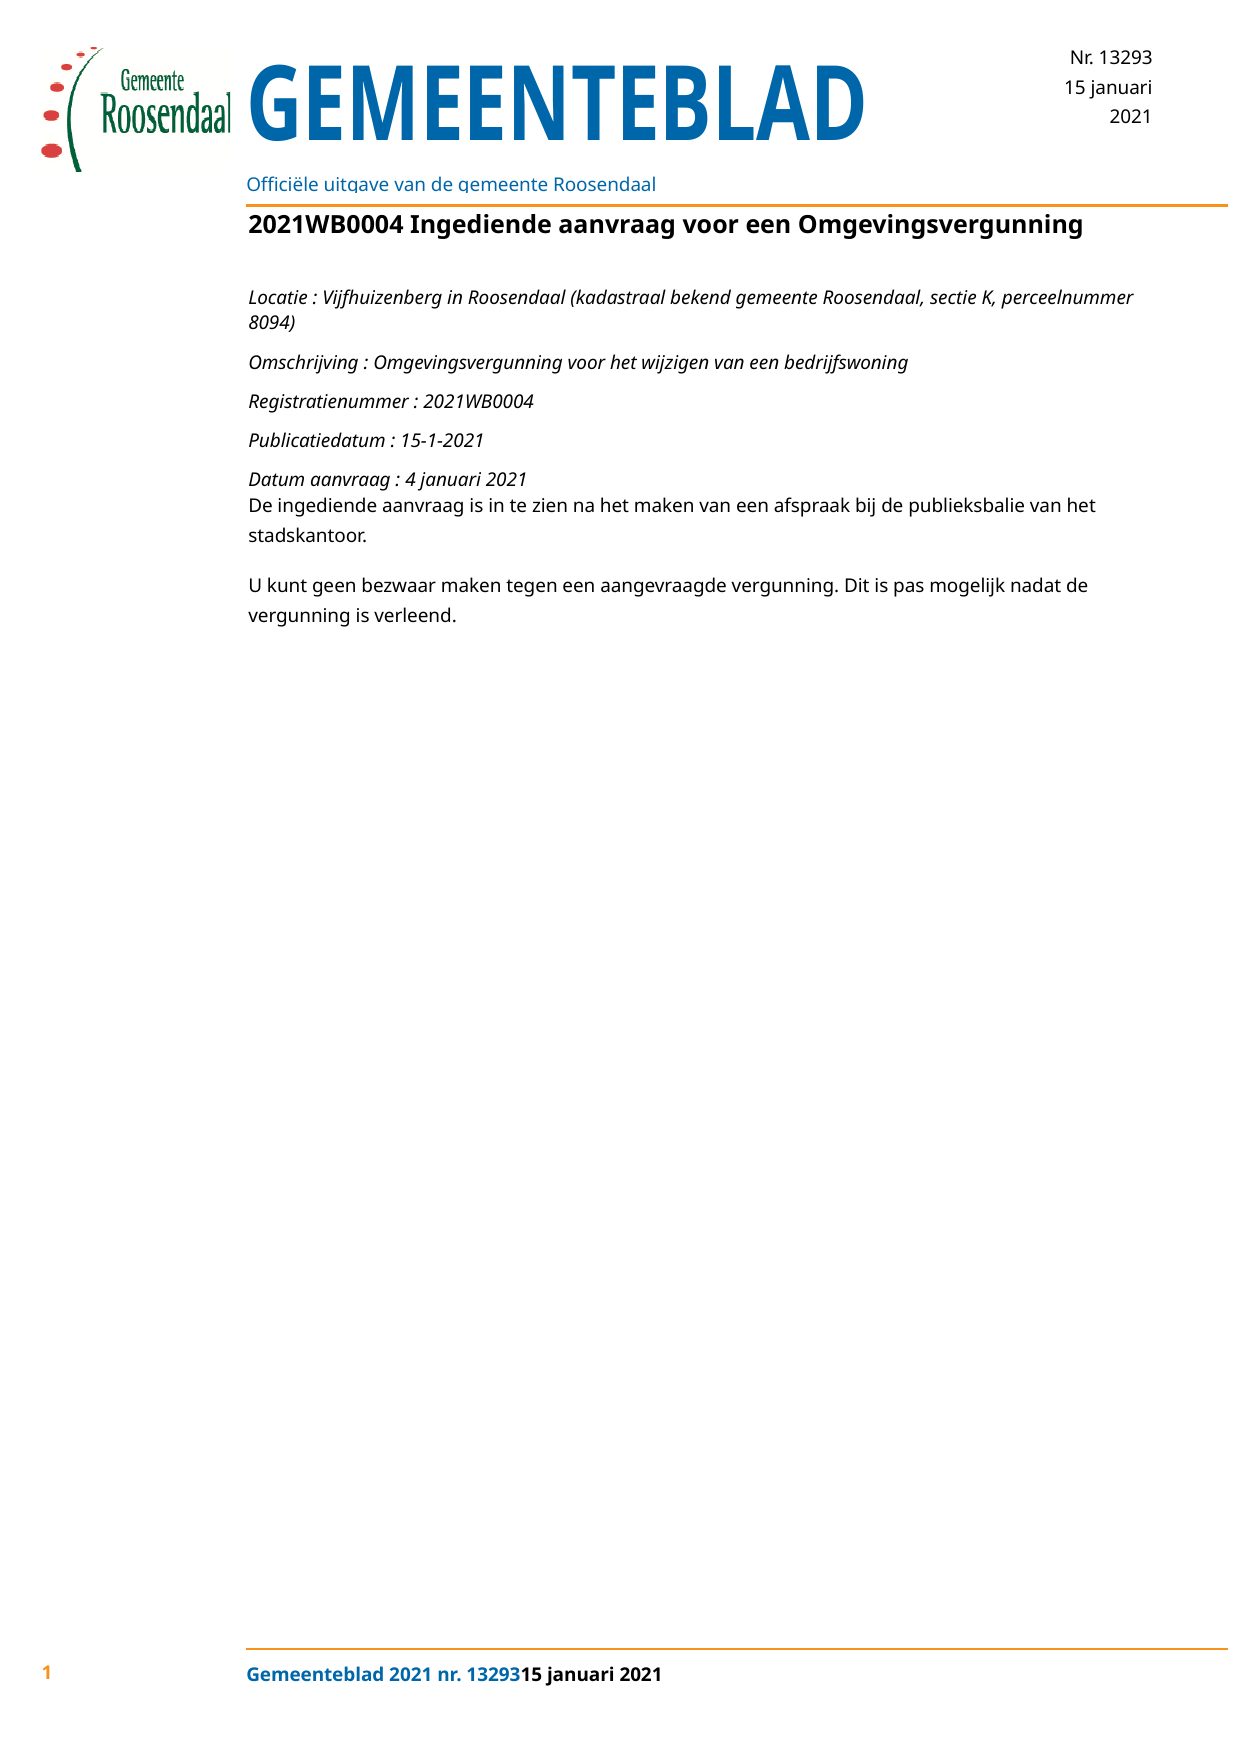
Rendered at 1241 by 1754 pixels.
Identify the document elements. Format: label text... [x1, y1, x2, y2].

text Registratienummer : 2021WB0004 [248, 388, 1152, 414]
text Datum aanvraag : 4 januari 2021 [248, 467, 1152, 492]
text Publicatiedatum : 15-1-2021 [248, 427, 1152, 453]
text 2021WB0004 Ingediende aanvraag voor een Omgevingsvergunning [248, 207, 1152, 241]
picture [41, 47, 231, 172]
text Omschrijving : Omgevingsvergunning voor het wijzigen van een bedrijfswoning [248, 349, 1152, 374]
text U kunt geen bezwaar maken tegen een aangevraagde vergunning. Dit is pas mogelijk nadat de vergunning is verleend. [248, 572, 1152, 628]
text Locatie : Vijfhuizenberg in Roosendaal (kadastraal bekend gemeente Roosendaal, sectie K, perceelnummer 8094) [248, 284, 1152, 335]
text De ingediende aanvraag is in te zien na het maken van een afspraak bij de publieksbalie van het stadskantoor. [248, 492, 1152, 548]
